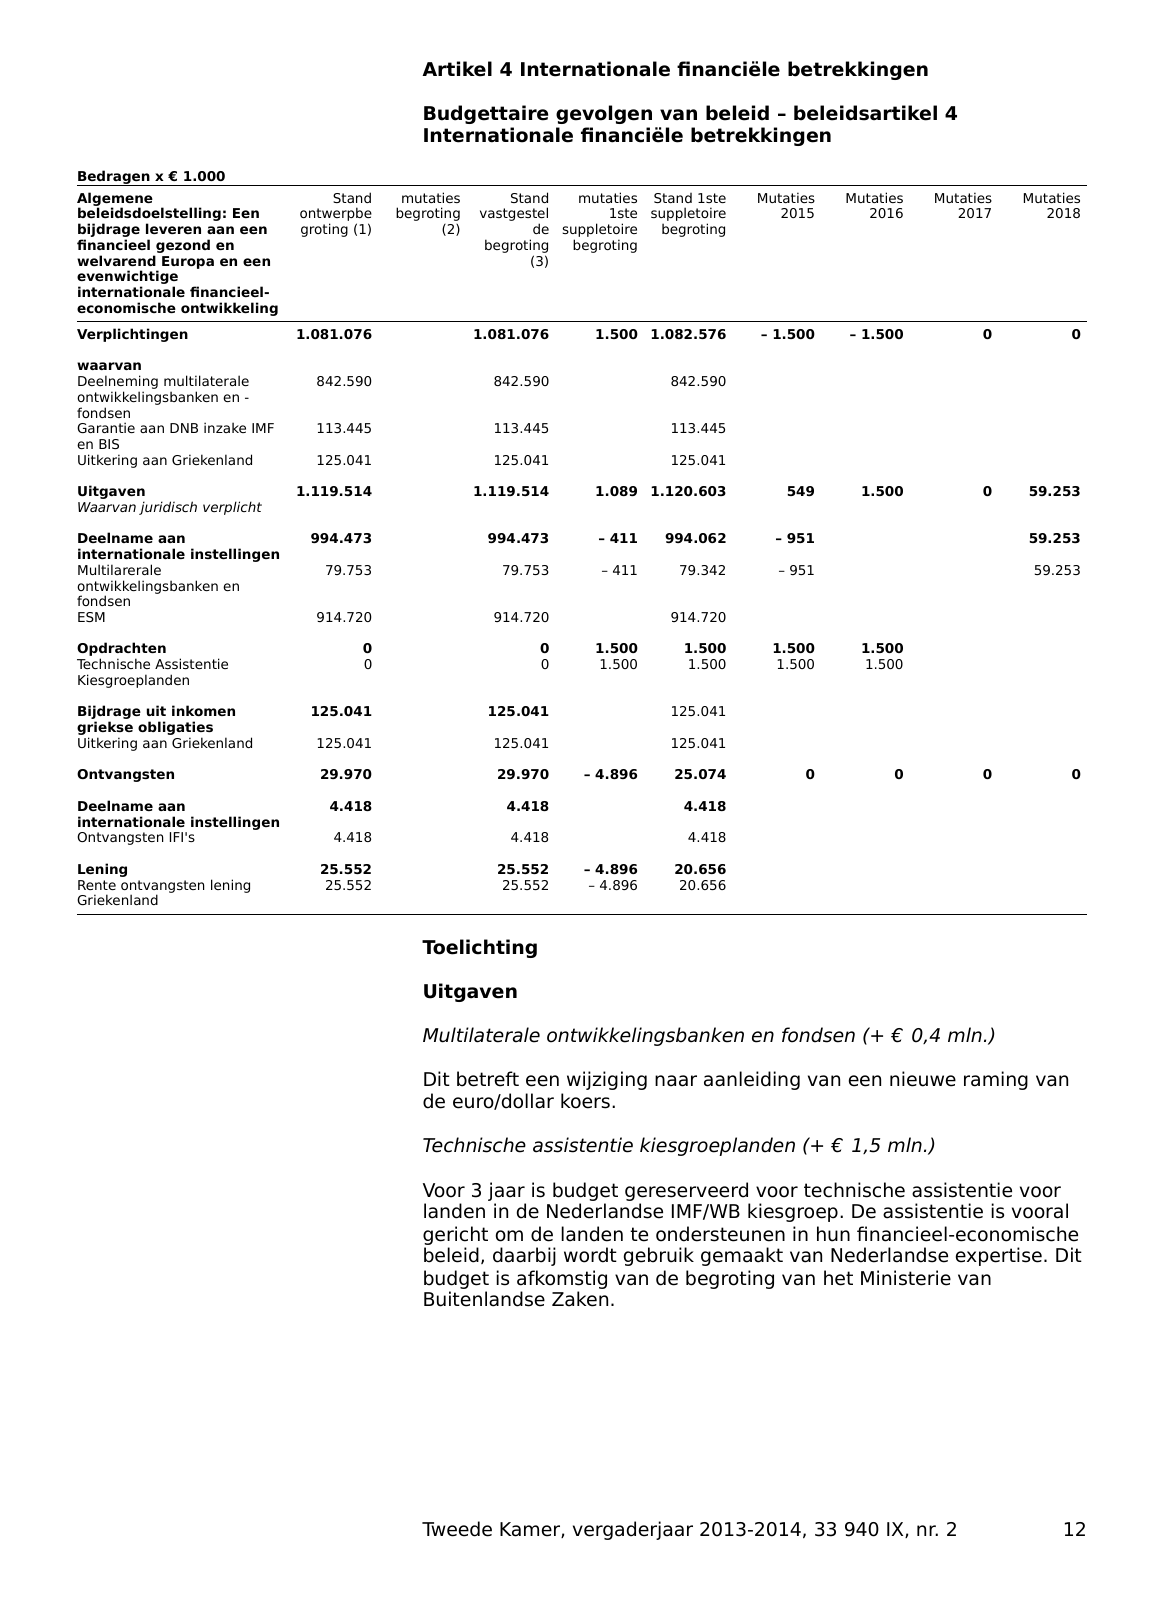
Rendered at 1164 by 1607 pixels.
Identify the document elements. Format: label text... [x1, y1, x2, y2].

table_cell [909, 421, 998, 453]
table_cell [998, 846, 1087, 862]
table_cell [821, 468, 909, 484]
table_cell 1.500 [732, 641, 821, 657]
table_cell [644, 500, 732, 516]
table_cell [909, 736, 998, 751]
table_cell [644, 358, 732, 374]
table_cell [821, 610, 909, 626]
table_cell [466, 516, 555, 531]
table_cell Stand vastgestelde begroting (3) [466, 186, 555, 321]
table_cell [998, 374, 1087, 421]
table_cell [909, 704, 998, 736]
table_cell Mutaties 2018 [998, 186, 1087, 321]
table_cell [555, 421, 644, 453]
table_cell [378, 610, 466, 626]
table_cell [466, 689, 555, 704]
table_cell [555, 704, 644, 736]
table_cell [555, 783, 644, 799]
table_cell [998, 751, 1087, 767]
table_cell [466, 358, 555, 374]
table_cell Opdrachten [77, 641, 289, 657]
table_cell [821, 751, 909, 767]
subtitle Budgettaire gevolgen van beleid – beleidsartikel 4 Internationale financiële betrekkingen [422, 103, 1087, 147]
table_cell [644, 468, 732, 484]
table_cell [909, 689, 998, 704]
table_cell [555, 468, 644, 484]
table_cell [998, 830, 1087, 846]
table_cell [821, 846, 909, 862]
table_cell [644, 689, 732, 704]
table_cell [732, 846, 821, 862]
table_cell [378, 657, 466, 688]
table_cell 1.500 [555, 657, 644, 688]
table_cell [821, 516, 909, 531]
table_cell [555, 736, 644, 751]
table_cell [732, 862, 821, 877]
table_cell – 4.896 [555, 767, 644, 783]
table_cell [289, 689, 378, 704]
table_cell 59.253 [998, 484, 1087, 500]
table_cell [555, 610, 644, 626]
table_cell [998, 877, 1087, 913]
table_cell – 411 [555, 531, 644, 563]
table_cell 1.119.514 [289, 484, 378, 500]
table_cell 29.970 [289, 767, 378, 783]
table_cell Garantie aan DNB inzake IMF en BIS [77, 421, 289, 453]
table_cell [555, 358, 644, 374]
table_cell [378, 468, 466, 484]
table_cell [909, 453, 998, 468]
text Dit betreft een wijziging naar aanleiding van een nieuwe raming van de euro/dollar koers. [422, 1069, 1087, 1113]
table_cell Uitkering aan Griekenland [77, 453, 289, 468]
subtitle Multilaterale ontwikkelingsbanken en fondsen (+ € 0,4 mln.) [422, 1025, 1087, 1047]
subtitle Toelichting [422, 937, 1087, 959]
subtitle Technische assistentie kiesgroeplanden (+ € 1,5 mln.) [422, 1135, 1087, 1157]
table_cell [466, 343, 555, 358]
table_cell 25.552 [289, 877, 378, 913]
table_cell [644, 783, 732, 799]
table_cell – 4.896 [555, 877, 644, 913]
table_cell [909, 563, 998, 610]
table_cell 59.253 [998, 563, 1087, 610]
table_cell [289, 846, 378, 862]
table_cell [289, 783, 378, 799]
table_cell 125.041 [289, 736, 378, 751]
table_cell [644, 751, 732, 767]
table_cell 79.753 [289, 563, 378, 610]
table_cell 125.041 [289, 704, 378, 736]
table_cell [378, 453, 466, 468]
table_cell [644, 846, 732, 862]
table_cell [821, 626, 909, 641]
table_cell Mutaties 2015 [732, 186, 821, 321]
table_cell 0 [466, 641, 555, 657]
table_cell [998, 626, 1087, 641]
table_cell [732, 689, 821, 704]
table_cell 79.342 [644, 563, 732, 610]
table_cell mutaties 1ste suppletoire begroting [555, 186, 644, 321]
table_cell 914.720 [466, 610, 555, 626]
table_cell [732, 751, 821, 767]
table_cell 125.041 [644, 453, 732, 468]
table_cell 842.590 [466, 374, 555, 421]
table_cell waarvan [77, 358, 289, 374]
table_cell 1.119.514 [466, 484, 555, 500]
table_cell [732, 626, 821, 641]
table_cell 4.418 [289, 830, 378, 846]
table_cell [909, 641, 998, 657]
table_cell [77, 846, 289, 862]
table_cell [821, 374, 909, 421]
table_cell 125.041 [644, 704, 732, 736]
table_cell 1.500 [555, 322, 644, 342]
table_cell Stand ontwerpbegroting (1) [289, 186, 378, 321]
table_cell [555, 516, 644, 531]
table_cell 0 [821, 767, 909, 783]
table_cell [998, 783, 1087, 799]
table_cell – 4.896 [555, 862, 644, 877]
table_cell [732, 516, 821, 531]
table_cell [378, 421, 466, 453]
table_cell [998, 610, 1087, 626]
table_cell [289, 500, 378, 516]
table_cell [77, 343, 289, 358]
table_cell [378, 343, 466, 358]
table_cell 25.552 [289, 862, 378, 877]
table_cell 0 [732, 767, 821, 783]
table_cell [378, 830, 466, 846]
table_cell [821, 799, 909, 830]
table_cell [378, 704, 466, 736]
table_cell [77, 751, 289, 767]
table_cell [998, 358, 1087, 374]
table_cell [555, 799, 644, 830]
table_cell 0 [466, 657, 555, 688]
table_cell Rente ontvangsten lening Griekenland [77, 877, 289, 913]
table_cell [378, 783, 466, 799]
table_cell 4.418 [466, 799, 555, 830]
table_cell Multilarerale ontwikkelingsbanken en fondsen [77, 563, 289, 610]
table_cell [998, 689, 1087, 704]
table_cell Bijdrage uit inkomen griekse obligaties [77, 704, 289, 736]
table_cell 914.720 [644, 610, 732, 626]
table_cell 842.590 [644, 374, 732, 421]
table_cell [378, 877, 466, 913]
table_cell [466, 468, 555, 484]
table_cell [821, 830, 909, 846]
table_cell 1.081.076 [289, 322, 378, 342]
table_cell [732, 500, 821, 516]
table_cell [378, 751, 466, 767]
table_cell [998, 704, 1087, 736]
table_cell [732, 799, 821, 830]
table_cell Waarvan juridisch verplicht [77, 500, 289, 516]
table_cell mutaties begroting (2) [378, 186, 466, 321]
table_cell [909, 799, 998, 830]
table_cell 1.081.076 [466, 322, 555, 342]
table_cell 549 [732, 484, 821, 500]
table_cell [378, 374, 466, 421]
table_cell 1.500 [821, 484, 909, 500]
table_cell 994.473 [289, 531, 378, 563]
table_cell Ontvangsten IFI's [77, 830, 289, 846]
table_cell [77, 689, 289, 704]
table_cell [998, 736, 1087, 751]
table_cell [732, 830, 821, 846]
table_cell [289, 751, 378, 767]
table_cell 25.552 [466, 862, 555, 877]
table_cell – 951 [732, 563, 821, 610]
table_cell [998, 657, 1087, 688]
table_cell [909, 862, 998, 877]
table_cell – 1.500 [821, 322, 909, 342]
table_cell [821, 783, 909, 799]
table_cell [821, 877, 909, 913]
table_cell 994.473 [466, 531, 555, 563]
table_cell [466, 500, 555, 516]
table_cell [821, 421, 909, 453]
table_cell 29.970 [466, 767, 555, 783]
table_cell Stand 1ste suppletoire begroting [644, 186, 732, 321]
table_cell [998, 641, 1087, 657]
table_cell [909, 830, 998, 846]
table_cell 25.552 [466, 877, 555, 913]
table_cell Uitgaven [77, 484, 289, 500]
table_cell 20.656 [644, 877, 732, 913]
table_cell [644, 626, 732, 641]
table_cell [909, 468, 998, 484]
table_cell 0 [998, 322, 1087, 342]
table_cell Ontvangsten [77, 767, 289, 783]
table_cell [732, 783, 821, 799]
table_cell [998, 516, 1087, 531]
table_cell 1.120.603 [644, 484, 732, 500]
table_cell [821, 358, 909, 374]
table_cell [909, 657, 998, 688]
table_cell Mutaties 2017 [909, 186, 998, 321]
table_cell [732, 736, 821, 751]
table_cell 4.418 [466, 830, 555, 846]
table_cell Technische Assistentie Kiesgroeplanden [77, 657, 289, 688]
table_cell 4.418 [644, 799, 732, 830]
table_cell 0 [289, 657, 378, 688]
table_cell 1.500 [732, 657, 821, 688]
table_cell [732, 421, 821, 453]
table_cell [998, 799, 1087, 830]
table_cell [998, 500, 1087, 516]
table_cell [555, 846, 644, 862]
table_cell [909, 358, 998, 374]
table_cell [378, 484, 466, 500]
table_cell [555, 689, 644, 704]
table_cell [821, 343, 909, 358]
table_cell [77, 783, 289, 799]
table_cell – 951 [732, 531, 821, 563]
table_cell [732, 343, 821, 358]
table_cell [821, 689, 909, 704]
table_cell 1.500 [555, 641, 644, 657]
table_cell [77, 626, 289, 641]
table_cell [998, 453, 1087, 468]
table_cell [909, 500, 998, 516]
table_cell Uitkering aan Griekenland [77, 736, 289, 751]
table_cell 1.082.576 [644, 322, 732, 342]
table_cell [378, 736, 466, 751]
table_cell 4.418 [289, 799, 378, 830]
table_cell [821, 736, 909, 751]
table_cell [378, 531, 466, 563]
table_cell [555, 374, 644, 421]
table_cell 4.418 [644, 830, 732, 846]
table_cell 79.753 [466, 563, 555, 610]
table_cell [732, 610, 821, 626]
table_cell 842.590 [289, 374, 378, 421]
table_cell [378, 322, 466, 342]
table_cell 113.445 [466, 421, 555, 453]
table_cell [378, 626, 466, 641]
table_cell [289, 343, 378, 358]
table_cell [289, 468, 378, 484]
table_cell [378, 799, 466, 830]
table_cell 914.720 [289, 610, 378, 626]
table_cell [378, 767, 466, 783]
table_header Bedragen x € 1.000 [77, 169, 1087, 185]
table_cell [378, 516, 466, 531]
table_cell [732, 374, 821, 421]
table_cell ESM [77, 610, 289, 626]
subtitle Artikel 4 Internationale financiële betrekkingen [422, 59, 1087, 81]
table_cell [378, 846, 466, 862]
table_cell [555, 343, 644, 358]
table_cell Verplichtingen [77, 322, 289, 342]
table_cell [821, 500, 909, 516]
table_cell [289, 626, 378, 641]
table_cell [77, 516, 289, 531]
table_cell [732, 468, 821, 484]
table_cell [555, 626, 644, 641]
table_cell [466, 846, 555, 862]
table_cell [821, 862, 909, 877]
table_cell [998, 343, 1087, 358]
table_cell [909, 783, 998, 799]
table_cell [77, 468, 289, 484]
table_cell 0 [909, 322, 998, 342]
table_cell 0 [289, 641, 378, 657]
table_cell [644, 516, 732, 531]
table_cell [378, 500, 466, 516]
table_cell [821, 453, 909, 468]
table_cell [289, 516, 378, 531]
table_cell [378, 862, 466, 877]
table_cell [821, 531, 909, 563]
table_cell – 1.500 [732, 322, 821, 342]
table_cell [998, 468, 1087, 484]
table_cell [732, 453, 821, 468]
table_cell [909, 846, 998, 862]
table_cell [289, 358, 378, 374]
table_cell 59.253 [998, 531, 1087, 563]
table_cell Deelname aan internationale instellingen [77, 531, 289, 563]
table_cell 125.041 [466, 704, 555, 736]
table_cell [378, 563, 466, 610]
table_cell Deelneming multilaterale ontwikkelingsbanken en -fondsen [77, 374, 289, 421]
table_cell 125.041 [466, 736, 555, 751]
table_cell 1.500 [644, 641, 732, 657]
table_cell [732, 358, 821, 374]
table_cell [644, 343, 732, 358]
table_cell Algemene beleidsdoelstelling: Een bijdrage leveren aan een financieel gezond en welvarend Europa en een evenwichtige internationale financieel-economische ontwikkeling [77, 186, 289, 321]
table_cell 125.041 [644, 736, 732, 751]
table_cell 1.500 [821, 657, 909, 688]
table_cell 25.074 [644, 767, 732, 783]
table_cell 125.041 [289, 453, 378, 468]
table_cell [466, 783, 555, 799]
table_cell [555, 830, 644, 846]
table_cell [909, 516, 998, 531]
table_cell 994.062 [644, 531, 732, 563]
table_cell [821, 563, 909, 610]
table_cell [909, 877, 998, 913]
table_cell [466, 626, 555, 641]
table_cell 0 [909, 767, 998, 783]
table_cell [378, 689, 466, 704]
table_cell [909, 626, 998, 641]
table_cell 0 [909, 484, 998, 500]
table_cell [732, 704, 821, 736]
table_cell 20.656 [644, 862, 732, 877]
text Voor 3 jaar is budget gereserveerd voor technische assistentie voor landen in de Nederlandse IMF/WB kiesgroep. De assistentie is vooral gericht om de landen te ondersteunen in hun financieel-economische beleid, daarbij wordt gebruik gemaakt van Nederlandse expertise. Dit budget is afkomstig van de begroting van het Ministerie van Buitenlandse Zaken. [422, 1179, 1087, 1311]
table_cell [555, 751, 644, 767]
table_cell [909, 751, 998, 767]
table_cell 1.089 [555, 484, 644, 500]
table_cell 0 [998, 767, 1087, 783]
table_cell [555, 500, 644, 516]
table_cell [909, 610, 998, 626]
table_cell [378, 358, 466, 374]
table_cell 113.445 [289, 421, 378, 453]
table_cell 1.500 [821, 641, 909, 657]
table_cell 1.500 [644, 657, 732, 688]
table_cell [909, 531, 998, 563]
table_cell [378, 641, 466, 657]
table_cell [821, 704, 909, 736]
table_cell [909, 374, 998, 421]
table_cell [466, 751, 555, 767]
table_cell [998, 421, 1087, 453]
table_cell [998, 862, 1087, 877]
table_cell 113.445 [644, 421, 732, 453]
table_cell – 411 [555, 563, 644, 610]
table_cell Lening [77, 862, 289, 877]
table_cell Deelname aan internationale instellingen [77, 799, 289, 830]
table_cell [732, 877, 821, 913]
table_cell [909, 343, 998, 358]
subtitle Uitgaven [422, 981, 1087, 1003]
table_cell [555, 453, 644, 468]
table_cell Mutaties 2016 [821, 186, 909, 321]
table_cell 125.041 [466, 453, 555, 468]
